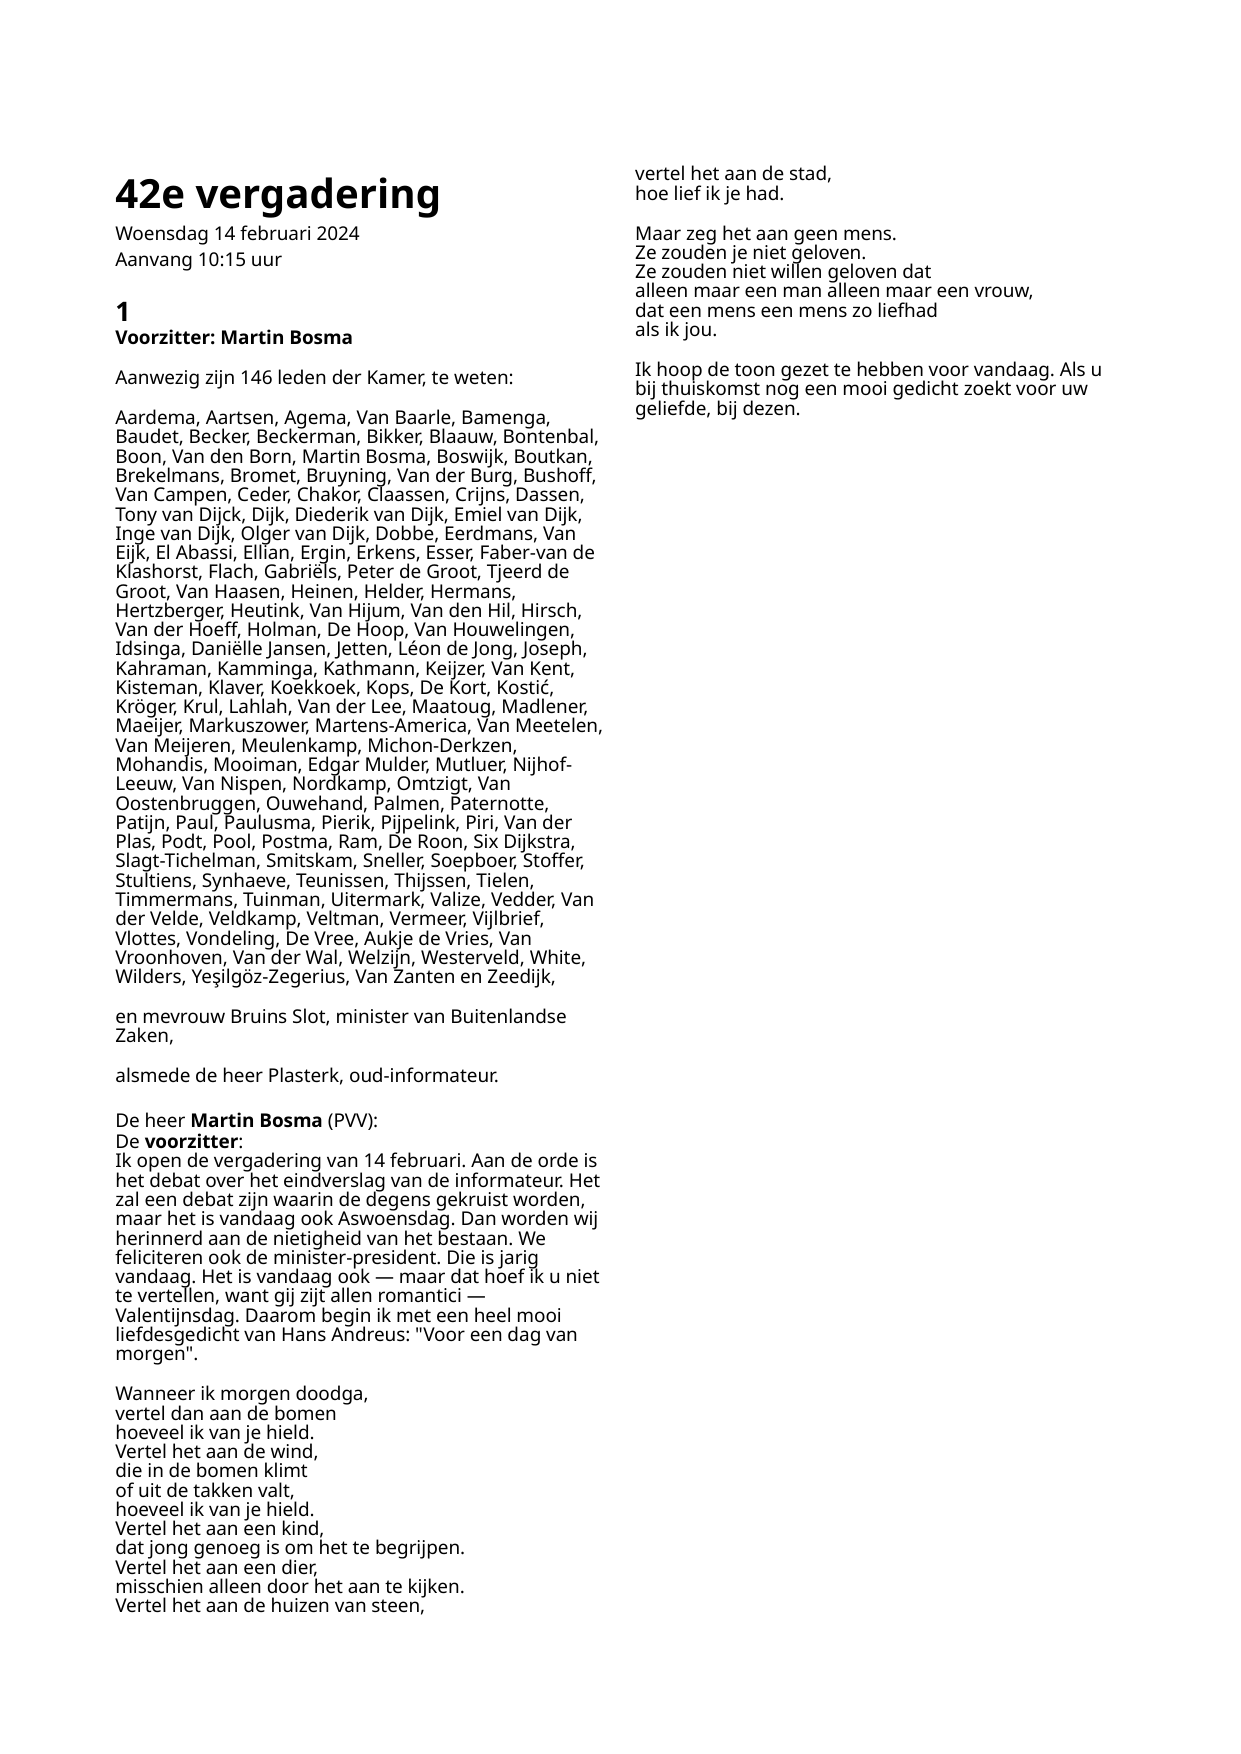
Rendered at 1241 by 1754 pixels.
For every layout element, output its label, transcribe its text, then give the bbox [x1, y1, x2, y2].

text Wanneer ik morgen doodga, [115, 1385, 605, 1404]
text Vertel het aan de huizen van steen, [115, 1597, 605, 1616]
text De voorzitter: [115, 1133, 605, 1152]
text Woensdag 14 februari 2024 [115, 220, 605, 246]
text Voorzitter: Martin Bosma [115, 329, 605, 348]
text Vertel het aan een dier, [115, 1559, 605, 1578]
text Vertel het aan de wind, [115, 1443, 605, 1462]
text Aanvang 10:15 uur [115, 246, 605, 272]
text alleen maar een man alleen maar een vrouw, [635, 282, 1125, 302]
text en mevrouw Bruins Slot, minister van Buitenlandse Zaken, [115, 1008, 605, 1047]
text Aanwezig zijn 146 leden der Kamer, te weten: [115, 369, 605, 388]
text Ik open de vergadering van 14 februari. Aan de orde is het debat over het eindverslag van de informateur. Het zal een debat zijn waarin de degens gekruist worden, maar het is vandaag ook Aswoensdag. Dan worden wij herinnerd aan de nietigheid van het bestaan. We feliciteren ook de minister-president. Die is jarig vandaag. Het is vandaag ook — maar dat hoef ik u niet te vertellen, want gij zijt allen romantici — Valentijnsdag. Daarom begin ik met een heel mooi liefdesgedicht van Hans Andreus: "Voor een dag van morgen". [115, 1152, 605, 1364]
text Maar zeg het aan geen mens. [635, 224, 1125, 244]
text alsmede de heer Plasterk, oud-informateur. [115, 1067, 605, 1087]
text hoeveel ik van je hield. [115, 1424, 605, 1443]
text misschien alleen door het aan te kijken. [115, 1578, 605, 1597]
text of uit de takken valt, [115, 1482, 605, 1501]
text hoe lief ik je had. [635, 184, 1125, 204]
text 1 [115, 292, 605, 329]
text hoeveel ik van je hield. [115, 1501, 605, 1520]
text Ik hoop de toon gezet te hebben voor vandaag. Als u bij thuiskomst nog een mooi gedicht zoekt voor uw geliefde, bij dezen. [635, 361, 1125, 419]
text vertel het aan de stad, [635, 165, 1125, 184]
text Ze zouden niet willen geloven dat [635, 263, 1125, 282]
text als ik jou. [635, 321, 1125, 340]
text Aardema, Aartsen, Agema, Van Baarle, Bamenga, Baudet, Becker, Beckerman, Bikker, Blaauw, Bontenbal, Boon, Van den Born, Martin Bosma, Boswijk, Boutkan, Brekelmans, Bromet, Bruyning, Van der Burg, Bushoff, Van Campen, Ceder, Chakor, Claassen, Crijns, Dassen, Tony van Dijck, Dijk, Diederik van Dijk, Emiel van Dijk, Inge van Dijk, Olger van Dijk, Dobbe, Eerdmans, Van Eijk, El Abassi, Ellian, Ergin, Erkens, Esser, Faber-van de Klashorst, Flach, Gabriëls, Peter de Groot, Tjeerd de Groot, Van Haasen, Heinen, Helder, Hermans, Hertzberger, Heutink, Van Hijum, Van den Hil, Hirsch, Van der Hoeff, Holman, De Hoop, Van Houwelingen, Idsinga, Daniëlle Jansen, Jetten, Léon de Jong, Joseph, Kahraman, Kamminga, Kathmann, Keijzer, Van Kent, Kisteman, Klaver, Koekkoek, Kops, De Kort, Kostić, Kröger, Krul, Lahlah, Van der Lee, Maatoug, Madlener, Maeijer, Markuszower, Martens-America, Van Meetelen, Van Meijeren, Meulenkamp, Michon-Derkzen, Mohandis, Mooiman, Edgar Mulder, Mutluer, Nijhof-Leeuw, Van Nispen, Nordkamp, Omtzigt, Van Oostenbruggen, Ouwehand, Palmen, Paternotte, Patijn, Paul, Paulusma, Pierik, Pijpelink, Piri, Van der Plas, Podt, Pool, Postma, Ram, De Roon, Six Dijkstra, Slagt-Tichelman, Smitskam, Sneller, Soepboer, Stoffer, Stultiens, Synhaeve, Teunissen, Thijssen, Tielen, Timmermans, Tuinman, Uitermark, Valize, Vedder, Van der Velde, Veldkamp, Veltman, Vermeer, Vijlbrief, Vlottes, Vondeling, De Vree, Aukje de Vries, Van Vroonhoven, Van der Wal, Welzijn, Westerveld, White, Wilders, Yeşilgöz-Zegerius, Van Zanten en Zeedijk, [115, 409, 605, 987]
text die in de bomen klimt [115, 1462, 605, 1482]
text Ze zouden je niet geloven. [635, 244, 1125, 263]
text De heer Martin Bosma (PVV): [115, 1107, 605, 1133]
text 42e vergadering [115, 165, 605, 220]
text dat jong genoeg is om het te begrijpen. [115, 1539, 605, 1559]
text vertel dan aan de bomen [115, 1404, 605, 1424]
text Vertel het aan een kind, [115, 1520, 605, 1539]
text dat een mens een mens zo liefhad [635, 302, 1125, 321]
